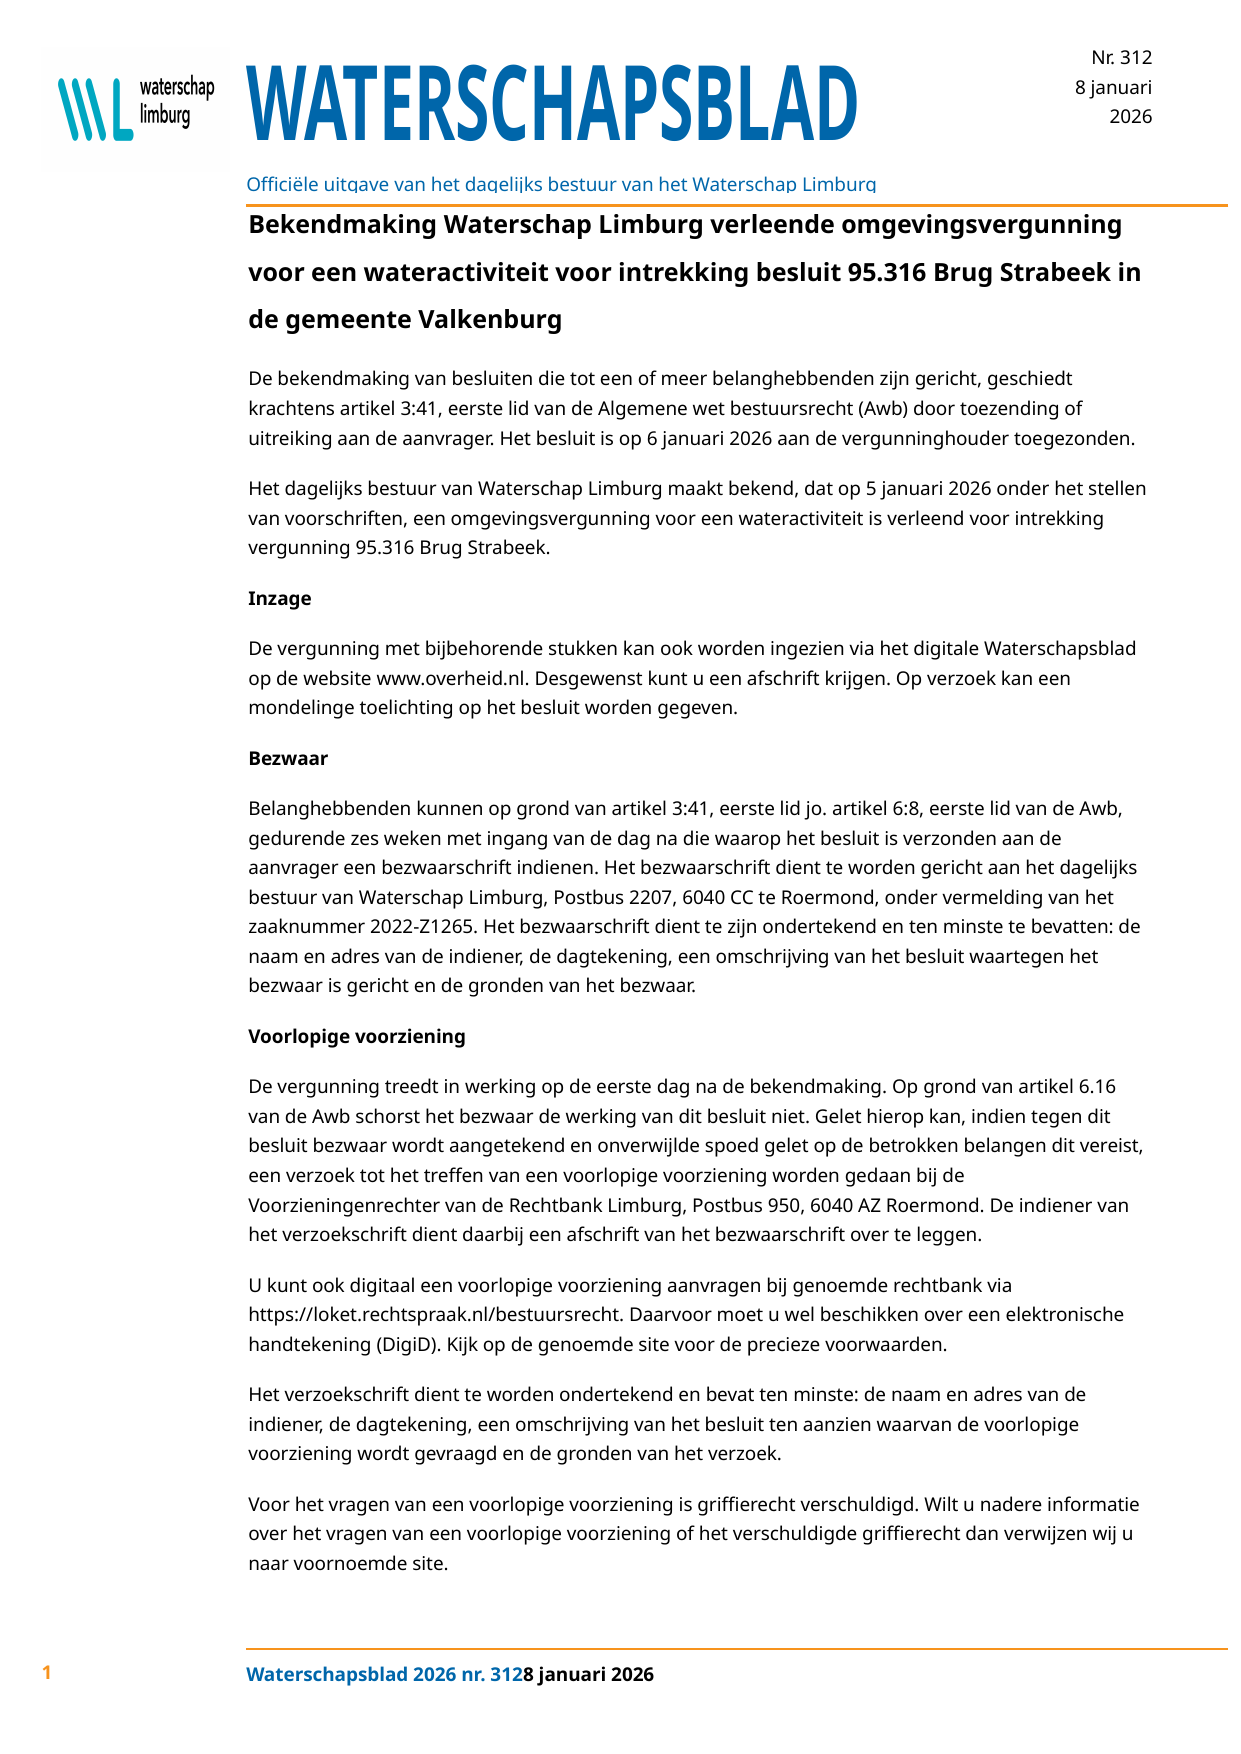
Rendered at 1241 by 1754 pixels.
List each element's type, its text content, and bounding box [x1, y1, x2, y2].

text Bekendmaking Waterschap Limburg verleende omgevingsvergunning voor een wateractiviteit voor intrekking besluit 95.316 Brug Strabeek in de gemeente Valkenburg [248, 207, 1152, 336]
text Inzage [248, 585, 1152, 610]
text Het dagelijks bestuur van Waterschap Limburg maakt bekend, dat op 5 januari 2026 onder het stellen van voorschriften, een omgevingsvergunning voor een wateractiviteit is verleend voor intrekking vergunning 95.316 Brug Strabeek. [248, 475, 1152, 560]
text De vergunning met bijbehorende stukken kan ook worden ingezien via het digitale Waterschapsblad op de website www.overheid.nl. Desgewenst kunt u een afschrift krijgen. Op verzoek kan een mondelinge toelichting op het besluit worden gegeven. [248, 635, 1152, 720]
text De bekendmaking van besluiten die tot een of meer belanghebbenden zijn gericht, geschiedt krachtens artikel 3:41, eerste lid van de Algemene wet bestuursrecht (Awb) door toezending of uitreiking aan de aanvrager. Het besluit is op 6 januari 2026 aan de vergunninghouder toegezonden. [248, 366, 1152, 450]
text Voorlopige voorziening [248, 1023, 1152, 1049]
text Bezwaar [248, 745, 1152, 770]
picture [41, 47, 231, 172]
text Belanghebbenden kunnen op grond van artikel 3:41, eerste lid jo. artikel 6:8, eerste lid van de Awb, gedurende zes weken met ingang van de dag na die waarop het besluit is verzonden aan de aanvrager een bezwaarschrift indienen. Het bezwaarschrift dient te worden gericht aan het dagelijks bestuur van Waterschap Limburg, Postbus 2207, 6040 CC te Roermond, onder vermelding van het zaaknummer 2022-Z1265. Het bezwaarschrift dient te zijn ondertekend en ten minste te bevatten: de naam en adres van de indiener, de dagtekening, een omschrijving van het besluit waartegen het bezwaar is gericht en de gronden van het bezwaar. [248, 795, 1152, 998]
text De vergunning treedt in werking op de eerste dag na de bekendmaking. Op grond van artikel 6.16 van de Awb schorst het bezwaar de werking van dit besluit niet. Gelet hierop kan, indien tegen dit besluit bezwaar wordt aangetekend en onverwijlde spoed gelet op de betrokken belangen dit vereist, een verzoek tot het treffen van een voorlopige voorziening worden gedaan bij de Voorzieningenrechter van de Rechtbank Limburg, Postbus 950, 6040 AZ Roermond. De indiener van het verzoekschrift dient daarbij een afschrift van het bezwaarschrift over te leggen. [248, 1073, 1152, 1247]
text U kunt ook digitaal een voorlopige voorziening aanvragen bij genoemde rechtbank via https://loket.rechtspraak.nl/bestuursrecht. Daarvoor moet u wel beschikken over een elektronische handtekening (DigiD). Kijk op de genoemde site voor de precieze voorwaarden. [248, 1272, 1152, 1357]
text Het verzoekschrift dient te worden ondertekend en bevat ten minste: de naam en adres van de indiener, de dagtekening, een omschrijving van het besluit ten aanzien waarvan de voorlopige voorziening wordt gevraagd en de gronden van het verzoek. [248, 1381, 1152, 1466]
text Voor het vragen van een voorlopige voorziening is griffierecht verschuldigd. Wilt u nadere informatie over het vragen van een voorlopige voorziening of het verschuldigde griffierecht dan verwijzen wij u naar voornoemde site. [248, 1491, 1152, 1576]
